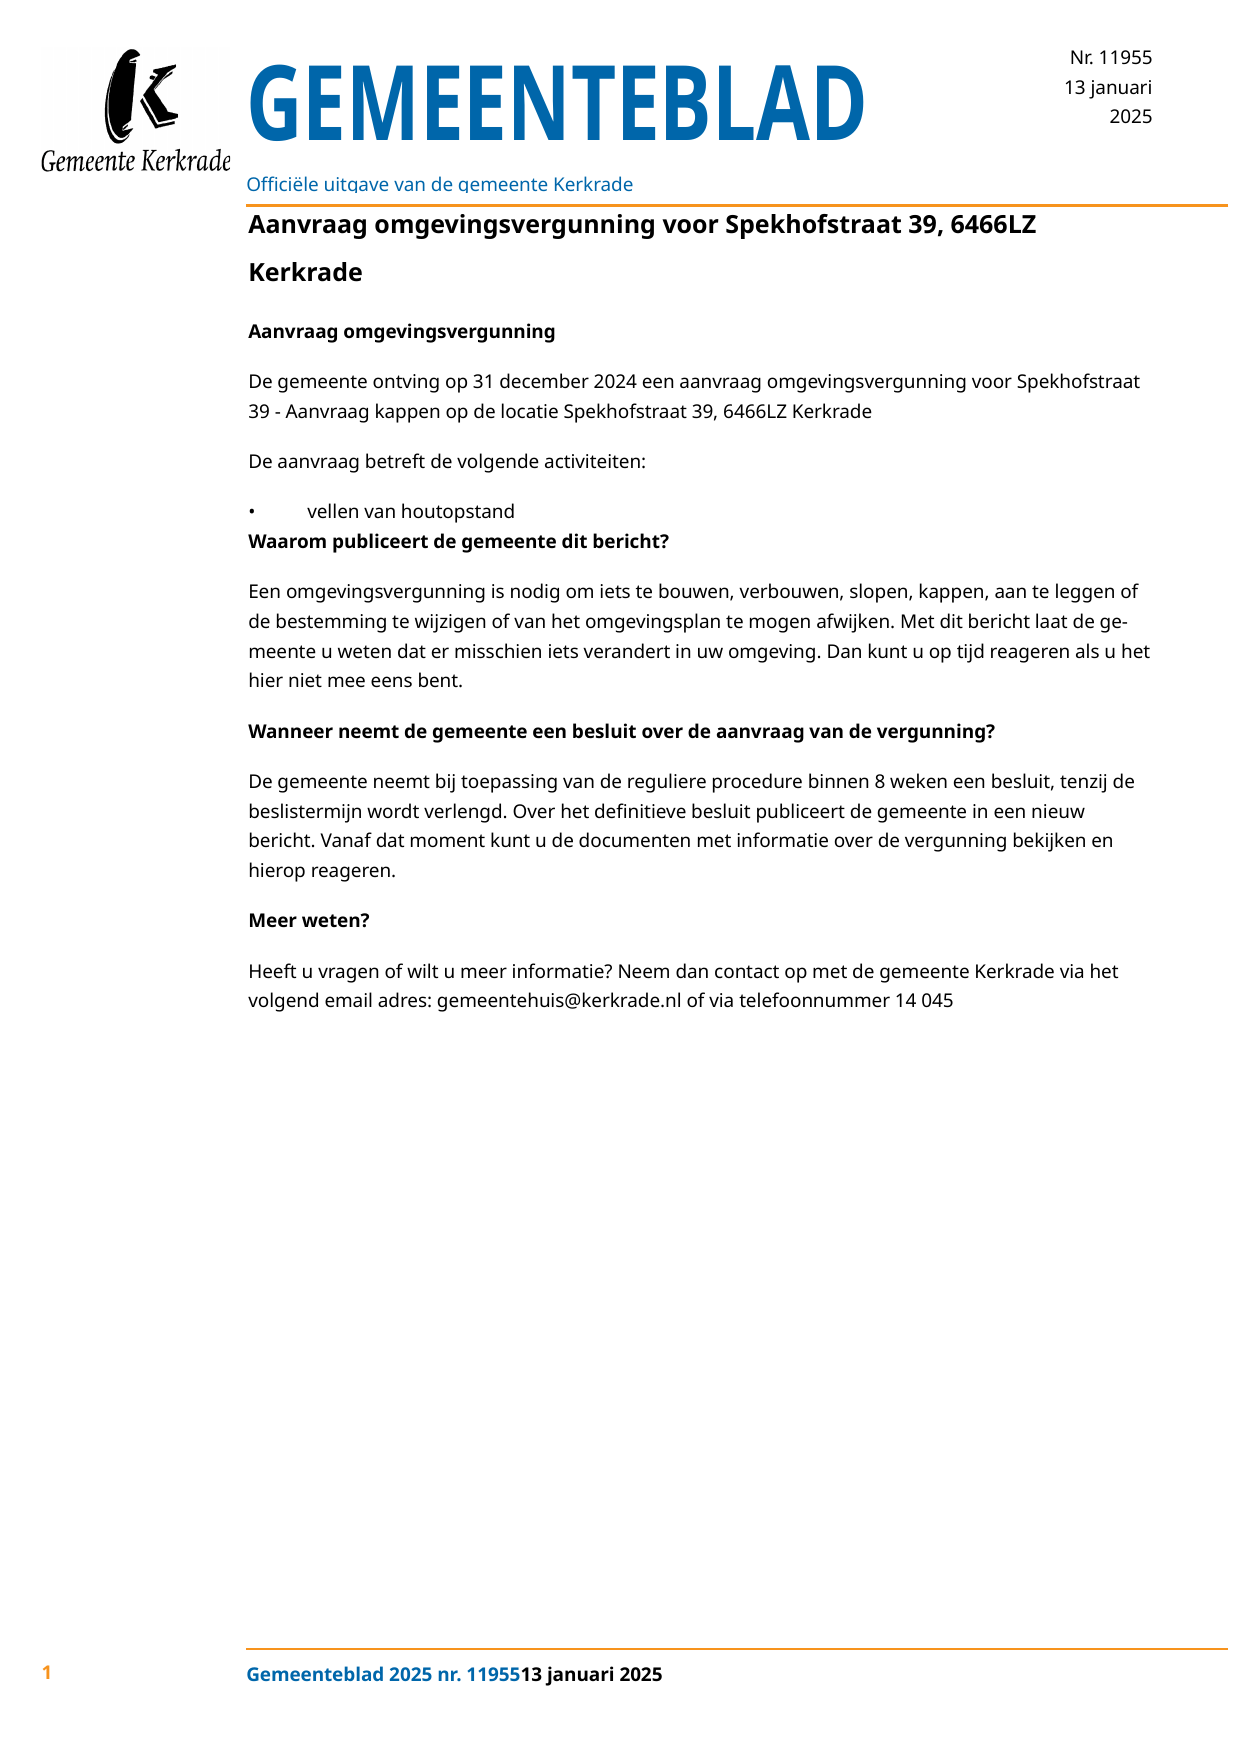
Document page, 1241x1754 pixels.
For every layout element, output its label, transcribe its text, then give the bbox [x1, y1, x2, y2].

list vellen van houtopstand [248, 499, 1152, 524]
text Waarom publiceert de gemeente dit bericht? [248, 528, 1152, 554]
text De gemeente neemt bij toepassing van de reguliere procedure binnen 8 weken een besluit, tenzij de beslistermijn wordt verlengd. Over het definitieve besluit publiceert de gemeente in een nieuw bericht. Vanaf dat moment kunt u de documenten met informatie over de vergunning bekijken en hierop reageren. [248, 768, 1152, 883]
text Aanvraag omgevingsvergunning [248, 318, 1152, 344]
text De gemeente ontving op 31 december 2024 een aanvraag omgevingsvergunning voor Spekhofstraat 39 - Aanvraag kappen op de locatie Spekhofstraat 39, 6466LZ Kerkrade [248, 368, 1152, 424]
text Een omgevingsvergunning is nodig om iets te bouwen, verbouwen, slopen, kappen, aan te leggen of de bestemming te wijzigen of van het omgevingsplan te mogen afwijken. Met dit bericht laat de ge- meente u weten dat er misschien iets verandert in uw omgeving. Dan kunt u op tijd reageren als u het hier niet mee eens bent. [248, 579, 1152, 693]
text De aanvraag betreft de volgende activiteiten: [248, 448, 1152, 474]
text Wanneer neemt de gemeente een besluit over de aanvraag van de vergunning? [248, 718, 1152, 744]
text Heeft u vragen of wilt u meer informatie? Neem dan contact op met de gemeente Kerkrade via het volgend email adres: gemeentehuis@kerkrade.nl of via telefoonnummer 14 045 [248, 958, 1152, 1013]
text Aanvraag omgevingsvergunning voor Spekhofstraat 39, 6466LZ Kerkrade [248, 207, 1152, 288]
picture [41, 47, 231, 172]
text Meer weten? [248, 907, 1152, 933]
